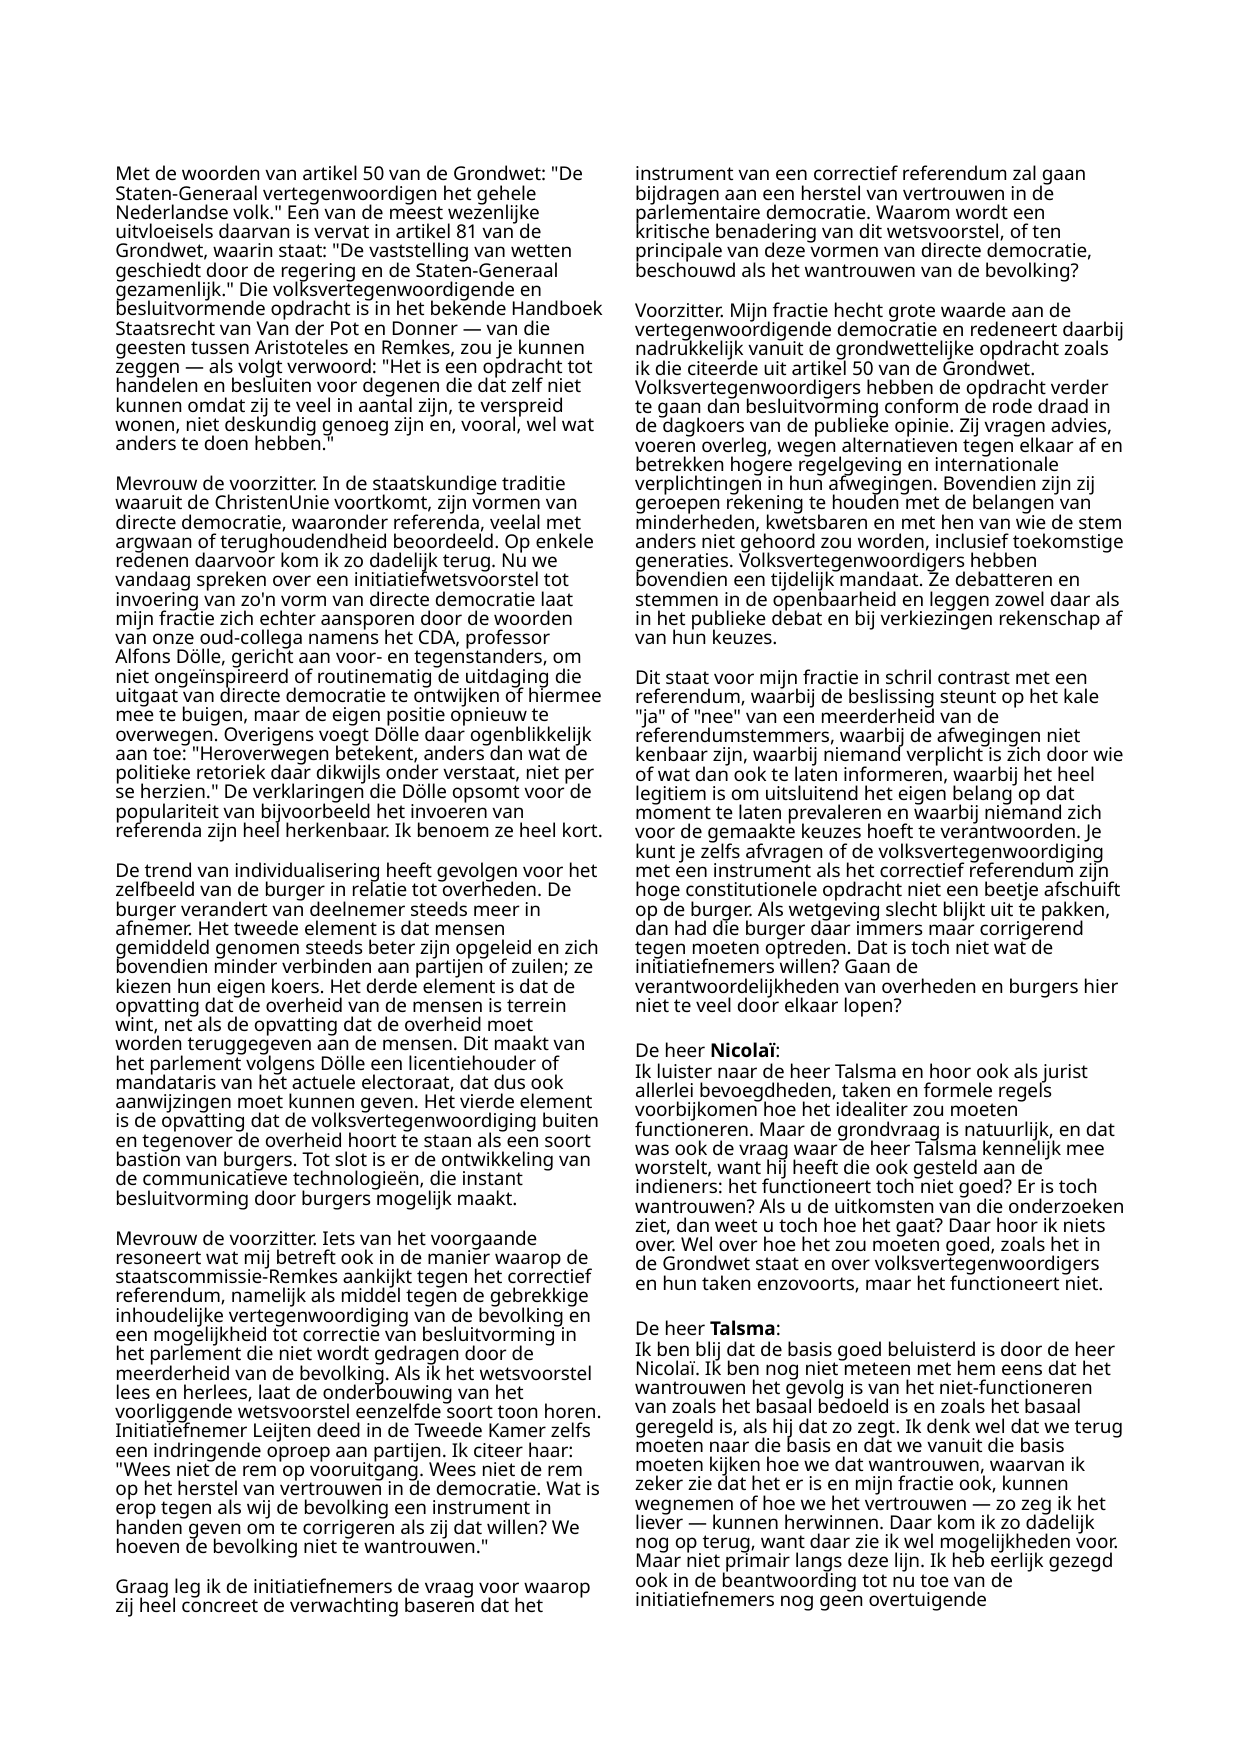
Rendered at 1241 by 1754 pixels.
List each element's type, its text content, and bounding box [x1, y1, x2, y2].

text Dit staat voor mijn fractie in schril contrast met een referendum, waarbij de beslissing steunt op het kale "ja" of "nee" van een meerderheid van de referendumstemmers, waarbij de afwegingen niet kenbaar zijn, waarbij niemand verplicht is zich door wie of wat dan ook te laten informeren, waarbij het heel legitiem is om uitsluitend het eigen belang op dat moment te laten prevaleren en waarbij niemand zich voor de gemaakte keuzes hoeft te verantwoorden. Je kunt je zelfs afvragen of de volksvertegenwoordiging met een instrument als het correctief referendum zijn hoge constitutionele opdracht niet een beetje afschuift op de burger. Als wetgeving slecht blijkt uit te pakken, dan had die burger daar immers maar corrigerend tegen moeten optreden. Dat is toch niet wat de initiatiefnemers willen? Gaan de verantwoordelijkheden van overheden en burgers hier niet te veel door elkaar lopen? [635, 669, 1125, 1016]
text De heer Nicolaï: [635, 1037, 1125, 1063]
text De trend van individualisering heeft gevolgen voor het zelfbeeld van de burger in relatie tot overheden. De burger verandert van deelnemer steeds meer in afnemer. Het tweede element is dat mensen gemiddeld genomen steeds beter zijn opgeleid en zich bovendien minder verbinden aan partijen of zuilen; ze kiezen hun eigen koers. Het derde element is dat de opvatting dat de overheid van de mensen is terrein wint, net als de opvatting dat de overheid moet worden teruggegeven aan de mensen. Dit maakt van het parlement volgens Dölle een licentiehouder of mandataris van het actuele electoraat, dat dus ook aanwijzingen moet kunnen geven. Het vierde element is de opvatting dat de volksvertegenwoordiging buiten en tegenover de overheid hoort te staan als een soort bastion van burgers. Tot slot is er de ontwikkeling van de communicatieve technologieën, die instant besluitvorming door burgers mogelijk maakt. [115, 862, 605, 1209]
text Mevrouw de voorzitter. In de staatskundige traditie waaruit de ChristenUnie voortkomt, zijn vormen van directe democratie, waaronder referenda, veelal met argwaan of terughoudendheid beoordeeld. Op enkele redenen daarvoor kom ik zo dadelijk terug. Nu we vandaag spreken over een initiatiefwetsvoorstel tot invoering van zo'n vorm van directe democratie laat mijn fractie zich echter aansporen door de woorden van onze oud-collega namens het CDA, professor Alfons Dölle, gericht aan voor- en tegenstanders, om niet ongeïnspireerd of routinematig de uitdaging die uitgaat van directe democratie te ontwijken of hiermee mee te buigen, maar de eigen positie opnieuw te overwegen. Overigens voegt Dölle daar ogenblikkelijk aan toe: "Heroverwegen betekent, anders dan wat de politieke retoriek daar dikwijls onder verstaat, niet per se herzien." De verklaringen die Dölle opsomt voor de populariteit van bijvoorbeeld het invoeren van referenda zijn heel herkenbaar. Ik benoem ze heel kort. [115, 475, 605, 841]
text Met de woorden van artikel 50 van de Grondwet: "De Staten-Generaal vertegenwoordigen het gehele Nederlandse volk." Een van de meest wezenlijke uitvloeisels daarvan is vervat in artikel 81 van de Grondwet, waarin staat: "De vaststelling van wetten geschiedt door de regering en de Staten-Generaal gezamenlijk." Die volksvertegenwoordigende en besluitvormende opdracht is in het bekende Handboek Staatsrecht van Van der Pot en Donner — van die geesten tussen Aristoteles en Remkes, zou je kunnen zeggen — als volgt verwoord: "Het is een opdracht tot handelen en besluiten voor degenen die dat zelf niet kunnen omdat zij te veel in aantal zijn, te verspreid wonen, niet deskundig genoeg zijn en, vooral, wel wat anders te doen hebben." [115, 165, 605, 454]
text Ik ben blij dat de basis goed beluisterd is door de heer Nicolaï. Ik ben nog niet meteen met hem eens dat het wantrouwen het gevolg is van het niet-functioneren van zoals het basaal bedoeld is en zoals het basaal geregeld is, als hij dat zo zegt. Ik denk wel dat we terug moeten naar die basis en dat we vanuit die basis moeten kijken hoe we dat wantrouwen, waarvan ik zeker zie dat het er is en mijn fractie ook, kunnen wegnemen of hoe we het vertrouwen — zo zeg ik het liever — kunnen herwinnen. Daar kom ik zo dadelijk nog op terug, want daar zie ik wel mogelijkheden voor. Maar niet primair langs deze lijn. Ik heb eerlijk gezegd ook in de beantwoording tot nu toe van de initiatiefnemers nog geen overtuigende [635, 1341, 1125, 1610]
text instrument van een correctief referendum zal gaan bijdragen aan een herstel van vertrouwen in de parlementaire democratie. Waarom wordt een kritische benadering van dit wetsvoorstel, of ten principale van deze vormen van directe democratie, beschouwd als het wantrouwen van de bevolking? [635, 165, 1125, 281]
text Ik luister naar de heer Talsma en hoor ook als jurist allerlei bevoegdheden, taken en formele regels voorbijkomen hoe het idealiter zou moeten functioneren. Maar de grondvraag is natuurlijk, en dat was ook de vraag waar de heer Talsma kennelijk mee worstelt, want hij heeft die ook gesteld aan de indieners: het functioneert toch niet goed? Er is toch wantrouwen? Als u de uitkomsten van die onderzoeken ziet, dan weet u toch hoe het gaat? Daar hoor ik niets over. Wel over hoe het zou moeten goed, zoals het in de Grondwet staat en over volksvertegenwoordigers en hun taken enzovoorts, maar het functioneert niet. [635, 1063, 1125, 1294]
text Voorzitter. Mijn fractie hecht grote waarde aan de vertegenwoordigende democratie en redeneert daarbij nadrukkelijk vanuit de grondwettelijke opdracht zoals ik die citeerde uit artikel 50 van de Grondwet. Volksvertegenwoordigers hebben de opdracht verder te gaan dan besluitvorming conform de rode draad in de dagkoers van de publieke opinie. Zij vragen advies, voeren overleg, wegen alternatieven tegen elkaar af en betrekken hogere regelgeving en internationale verplichtingen in hun afwegingen. Bovendien zijn zij geroepen rekening te houden met de belangen van minderheden, kwetsbaren en met hen van wie de stem anders niet gehoord zou worden, inclusief toekomstige generaties. Volksvertegenwoordigers hebben bovendien een tijdelijk mandaat. Ze debatteren en stemmen in de openbaarheid en leggen zowel daar als in het publieke debat en bij verkiezingen rekenschap af van hun keuzes. [635, 302, 1125, 648]
text De heer Talsma: [635, 1315, 1125, 1341]
text Graag leg ik de initiatiefnemers de vraag voor waarop zij heel concreet de verwachting baseren dat het [115, 1578, 605, 1616]
text Mevrouw de voorzitter. Iets van het voorgaande resoneert wat mij betreft ook in de manier waarop de staatscommissie-Remkes aankijkt tegen het correctief referendum, namelijk als middel tegen de gebrekkige inhoudelijke vertegenwoordiging van de bevolking en een mogelijkheid tot correctie van besluitvorming in het parlement die niet wordt gedragen door de meerderheid van de bevolking. Als ik het wetsvoorstel lees en herlees, laat de onderbouwing van het voorliggende wetsvoorstel eenzelfde soort toon horen. Initiatiefnemer Leijten deed in de Tweede Kamer zelfs een indringende oproep aan partijen. Ik citeer haar: "Wees niet de rem op vooruitgang. Wees niet de rem op het herstel van vertrouwen in de democratie. Wat is erop tegen als wij de bevolking een instrument in handen geven om te corrigeren als zij dat willen? We hoeven de bevolking niet te wantrouwen." [115, 1229, 605, 1557]
